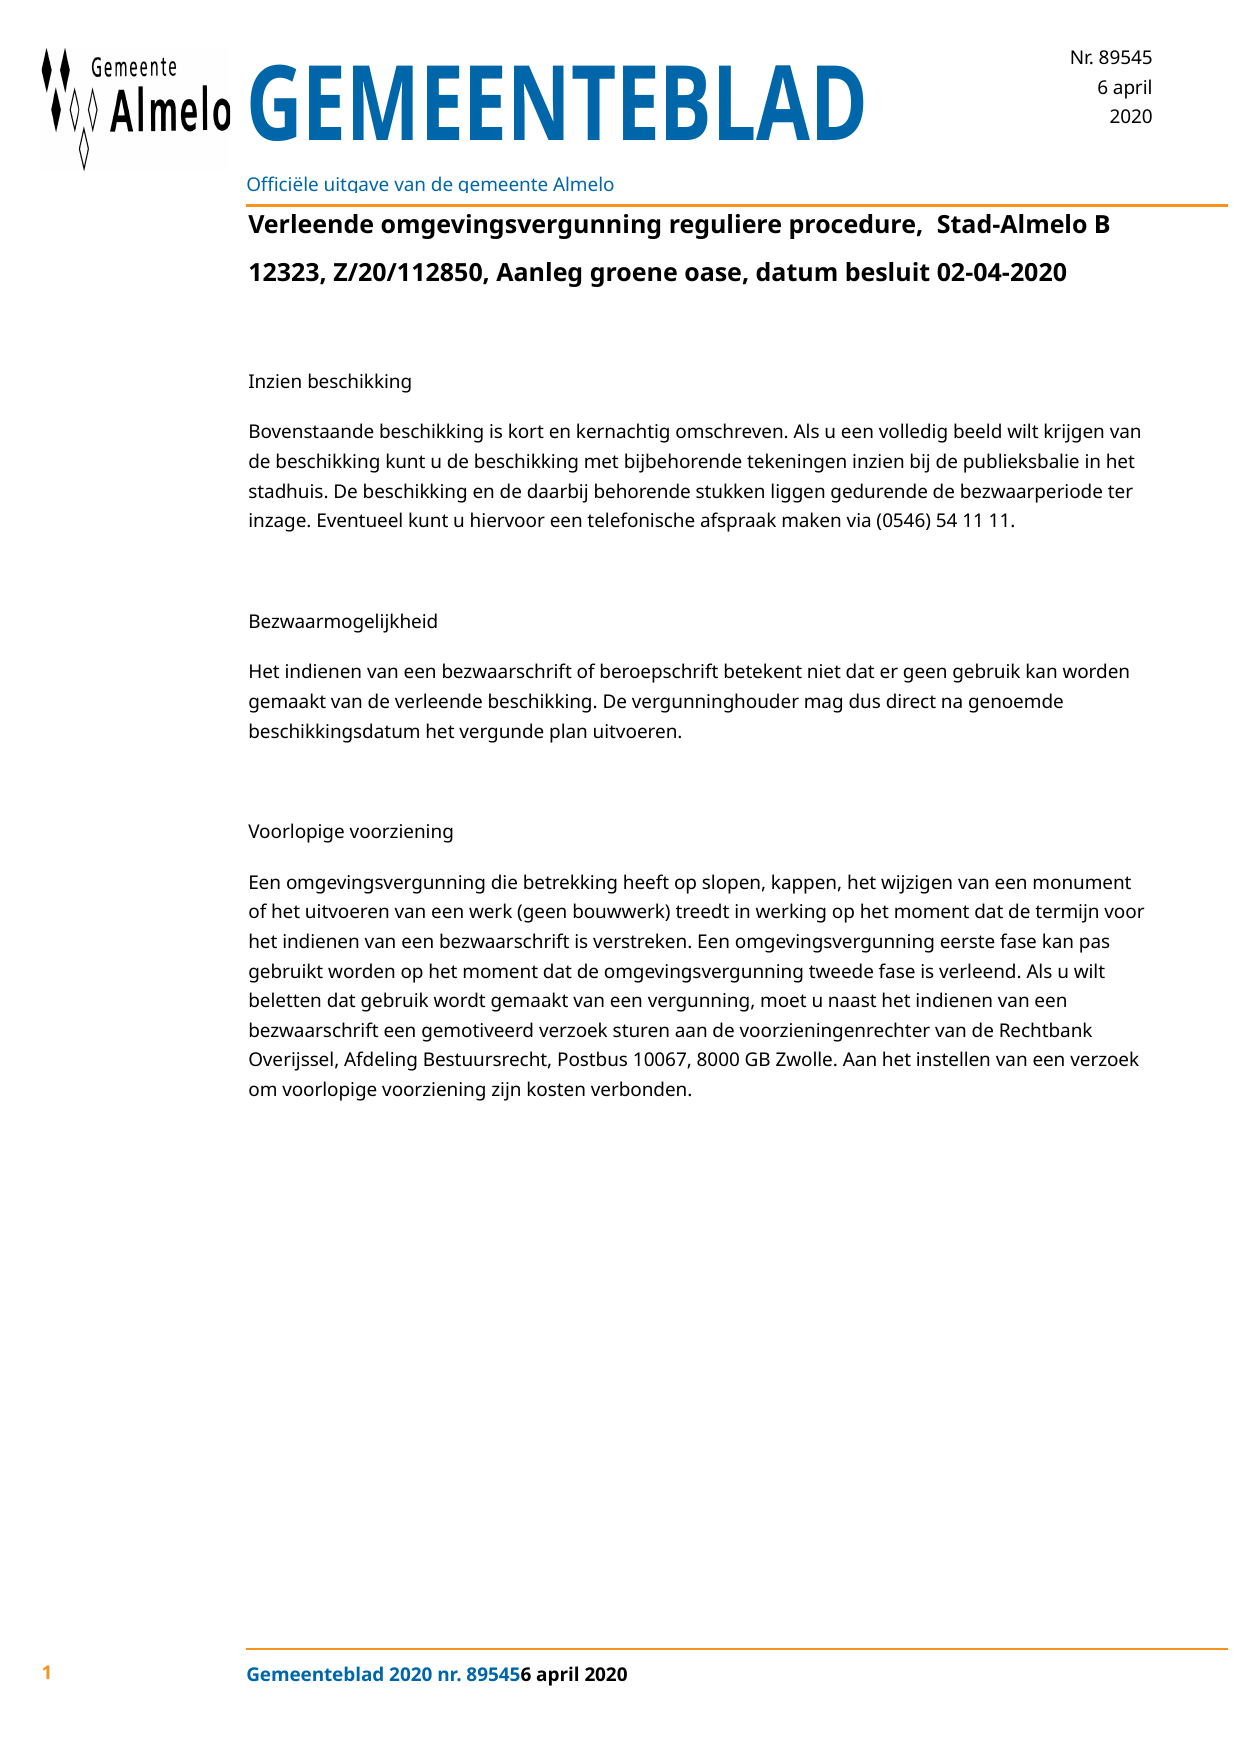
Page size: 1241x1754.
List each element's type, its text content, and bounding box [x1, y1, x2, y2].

text Een omgevingsvergunning die betrekking heeft op slopen, kappen, het wijzigen van een monument of het uitvoeren van een werk (geen bouwwerk) treedt in werking op het moment dat de termijn voor het indienen van een bezwaarschrift is verstreken. Een omgevingsvergunning eerste fase kan pas gebruikt worden op het moment dat de omgevingsvergunning tweede fase is verleend. Als u wilt beletten dat gebruik wordt gemaakt van een vergunning, moet u naast het indienen van een bezwaarschrift een gemotiveerd verzoek sturen aan de voorzieningenrechter van de Rechtbank Overijssel, Afdeling Bestuursrecht, Postbus 10067, 8000 GB Zwolle. Aan het instellen van een verzoek om voorlopige voorziening zijn kosten verbonden. [248, 869, 1152, 1102]
picture [41, 47, 231, 172]
text Bezwaarmogelijkheid [248, 608, 1152, 634]
text Inzien beschikking [248, 368, 1152, 394]
text Het indienen van een bezwaarschrift of beroepschrift betekent niet dat er geen gebruik kan worden gemaakt van de verleende beschikking. De vergunninghouder mag dus direct na genoemde beschikkingsdatum het vergunde plan uitvoeren. [248, 659, 1152, 744]
text Voorlopige voorziening [248, 819, 1152, 844]
text Verleende omgevingsvergunning reguliere procedure, Stad-Almelo B 12323, Z/20/112850, Aanleg groene oase, datum besluit 02-04-2020 [248, 207, 1152, 288]
text Bovenstaande beschikking is kort en kernachtig omschreven. Als u een volledig beeld wilt krijgen van de beschikking kunt u de beschikking met bijbehorende tekeningen inzien bij de publieksbalie in het stadhuis. De beschikking en de daarbij behorende stukken liggen gedurende de bezwaarperiode ter inzage. Eventueel kunt u hiervoor een telefonische afspraak maken via (0546) 54 11 11. [248, 419, 1152, 533]
